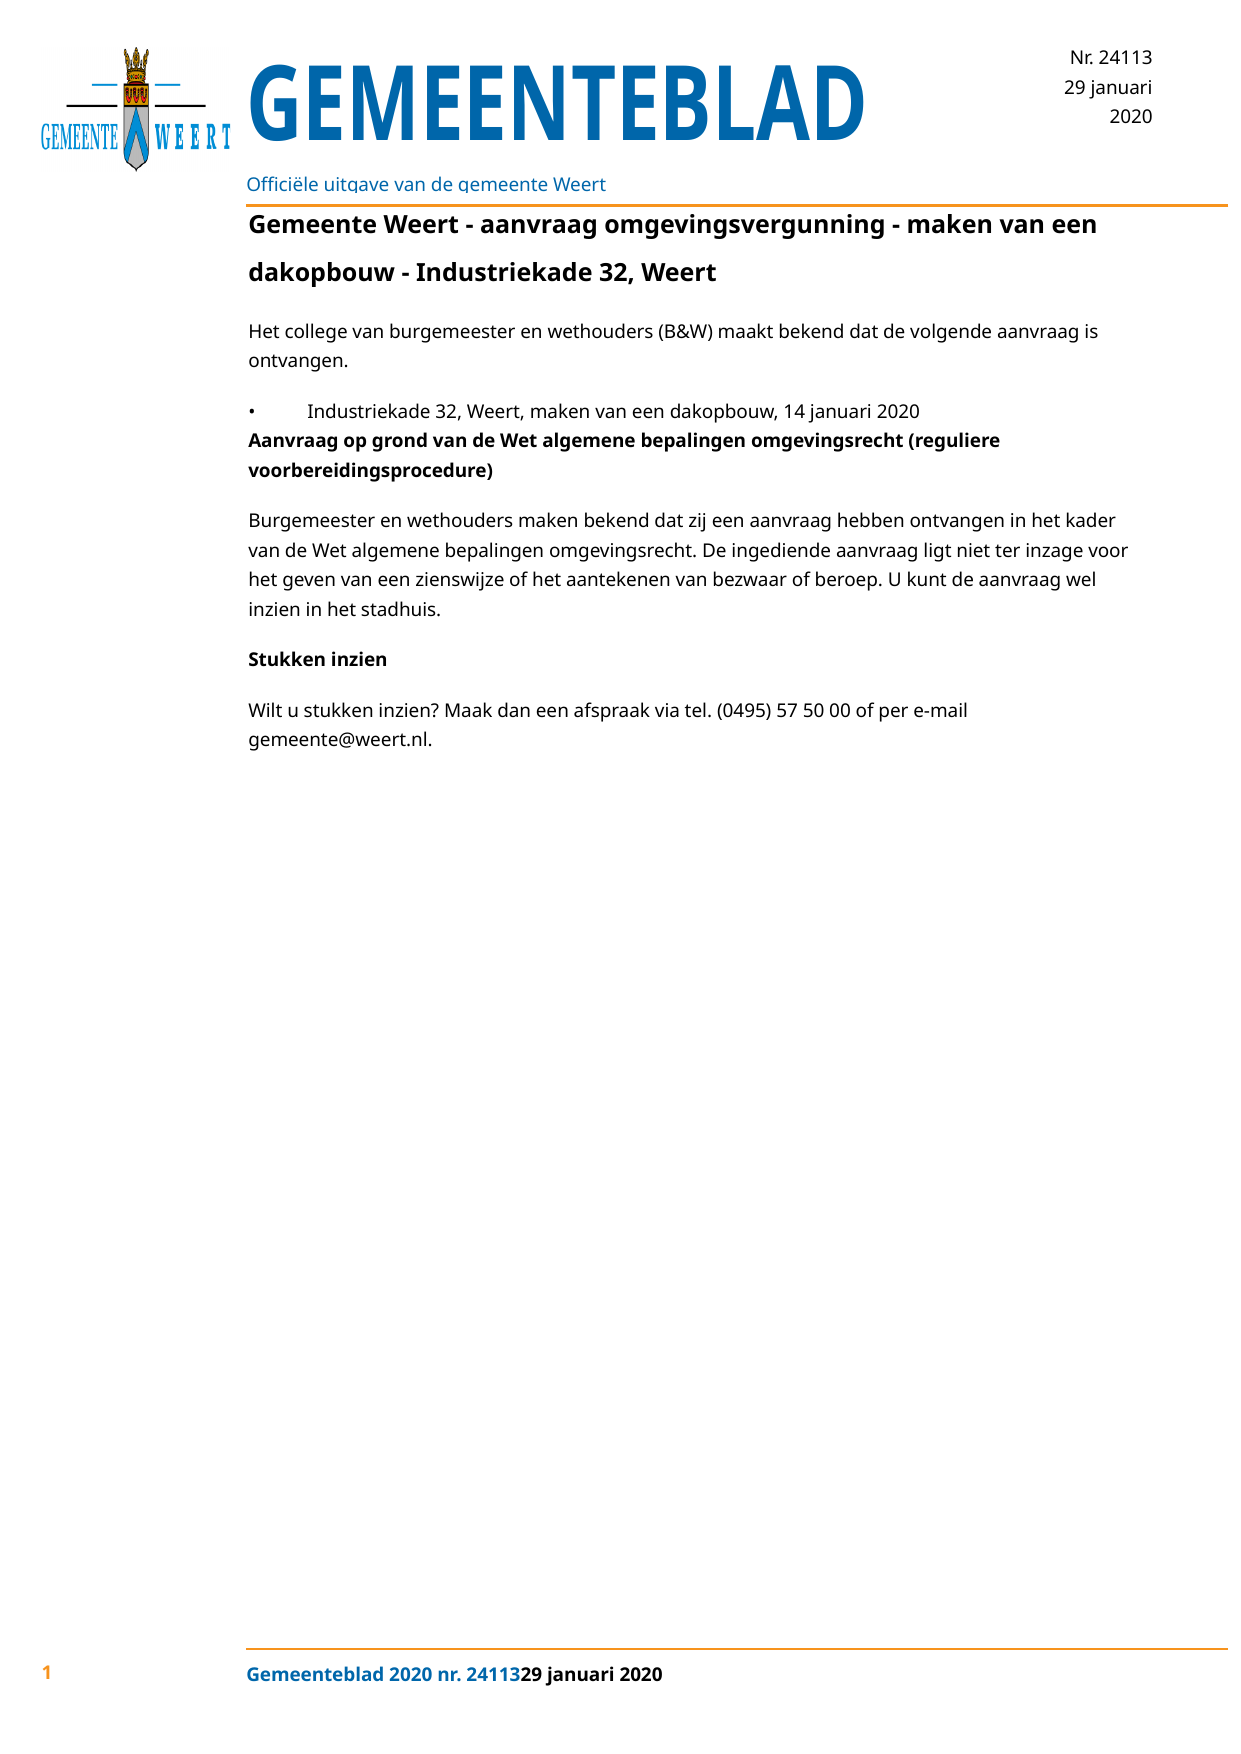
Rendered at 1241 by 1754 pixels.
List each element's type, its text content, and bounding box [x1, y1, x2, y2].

text Stukken inzien [248, 647, 1152, 672]
list Industriekade 32, Weert, maken van een dakopbouw, 14 januari 2020 [248, 398, 1152, 424]
text Wilt u stukken inzien? Maak dan een afspraak via tel. (0495) 57 50 00 of per e-mail gemeente@weert.nl. [248, 697, 1152, 752]
picture [41, 47, 231, 172]
text Het college van burgemeester en wethouders (B&W) maakt bekend dat de volgende aanvraag is ontvangen. [248, 318, 1152, 373]
text Aanvraag op grond van de Wet algemene bepalingen omgevingsrecht (reguliere voorbereidingsprocedure) [248, 427, 1152, 483]
text Burgemeester en wethouders maken bekend dat zij een aanvraag hebben ontvangen in het kader van de Wet algemene bepalingen omgevingsrecht. De ingediende aanvraag ligt niet ter inzage voor het geven van een zienswijze of het aantekenen van bezwaar of beroep. U kunt de aanvraag wel inzien in het stadhuis. [248, 507, 1152, 622]
text Gemeente Weert - aanvraag omgevingsvergunning - maken van een dakopbouw - Industriekade 32, Weert [248, 207, 1152, 288]
